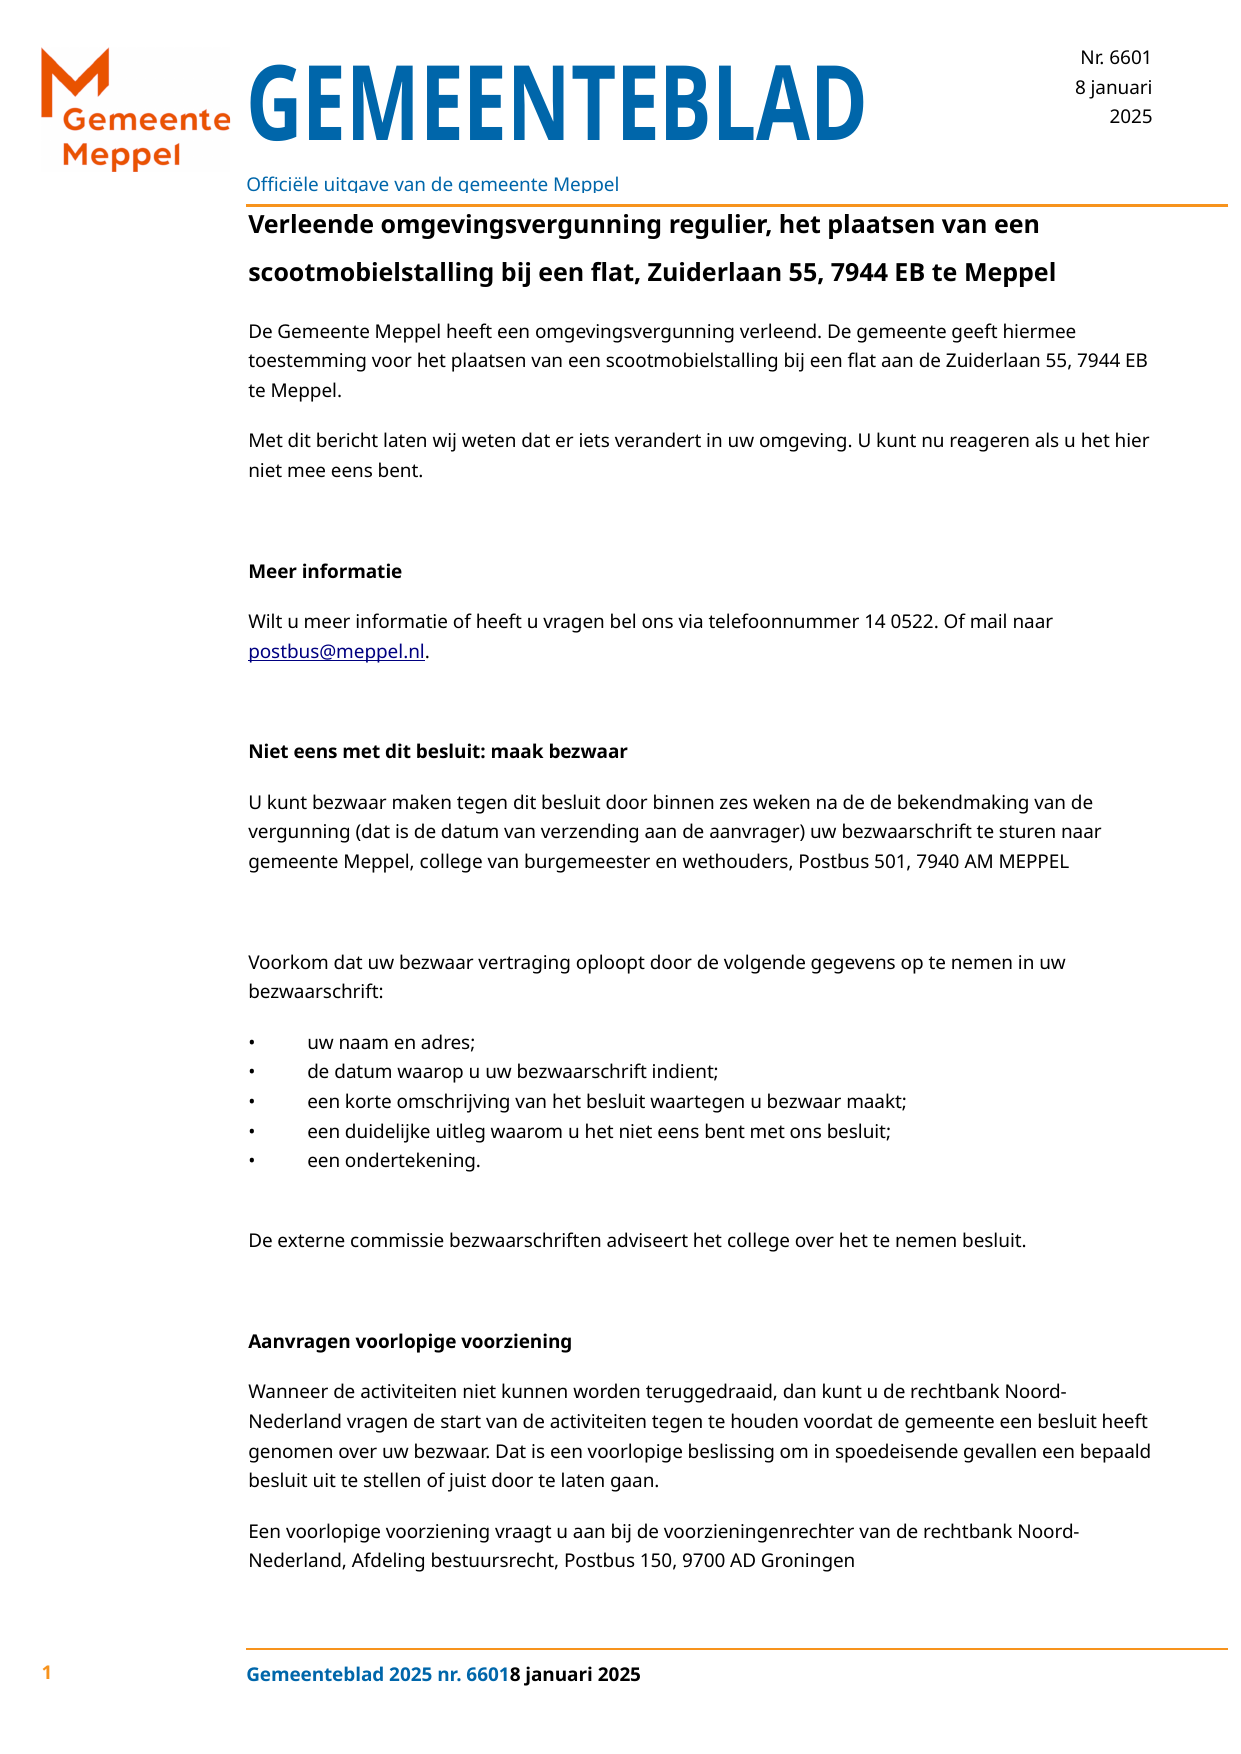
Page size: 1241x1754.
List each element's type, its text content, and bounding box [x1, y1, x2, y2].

picture [41, 47, 231, 172]
text Voorkom dat uw bezwaar vertraging oploopt door de volgende gegevens op te nemen in uw bezwaarschrift: [248, 949, 1152, 1004]
text De externe commissie bezwaarschriften adviseert het college over het te nemen besluit. [248, 1227, 1152, 1253]
text Niet eens met dit besluit: maak bezwaar [248, 739, 1152, 764]
text Aanvragen voorlopige voorziening [248, 1328, 1152, 1354]
list een korte omschrijving van het besluit waartegen u bezwaar maakt; [248, 1088, 1152, 1114]
text Meer informatie [248, 558, 1152, 584]
text De Gemeente Meppel heeft een omgevingsvergunning verleend. De gemeente geeft hiermee toestemming voor het plaatsen van een scootmobielstalling bij een flat aan de Zuiderlaan 55, 7944 EB te Meppel. [248, 318, 1152, 403]
text Verleende omgevingsvergunning regulier, het plaatsen van een scootmobielstalling bij een flat, Zuiderlaan 55, 7944 EB te Meppel [248, 207, 1152, 288]
text Een voorlopige voorziening vraagt u aan bij de voorzieningenrechter van de rechtbank Noord-Nederland, Afdeling bestuursrecht, Postbus 150, 9700 AD Groningen [248, 1518, 1152, 1573]
text U kunt bezwaar maken tegen dit besluit door binnen zes weken na de de bekendmaking van de vergunning (dat is de datum van verzending aan de aanvrager) uw bezwaarschrift te sturen naar gemeente Meppel, college van burgemeester en wethouders, Postbus 501, 7940 AM MEPPEL [248, 789, 1152, 874]
text Wilt u meer informatie of heeft u vragen bel ons via telefoonnummer 14 0522. Of mail naar postbus@meppel.nl. [248, 608, 1152, 664]
list uw naam en adres; [248, 1029, 1152, 1055]
text Wanneer de activiteiten niet kunnen worden teruggedraaid, dan kunt u de rechtbank Noord-Nederland vragen de start van de activiteiten tegen te houden voordat de gemeente een besluit heeft genomen over uw bezwaar. Dat is een voorlopige beslissing om in spoedeisende gevallen een bepaald besluit uit te stellen of juist door te laten gaan. [248, 1379, 1152, 1493]
list de datum waarop u uw bezwaarschrift indient; [248, 1059, 1152, 1084]
list een duidelijke uitleg waarom u het niet eens bent met ons besluit; [248, 1118, 1152, 1144]
list een ondertekening. [248, 1147, 1152, 1173]
text Met dit bericht laten wij weten dat er iets verandert in uw omgeving. U kunt nu reageren als u het hier niet mee eens bent. [248, 427, 1152, 483]
